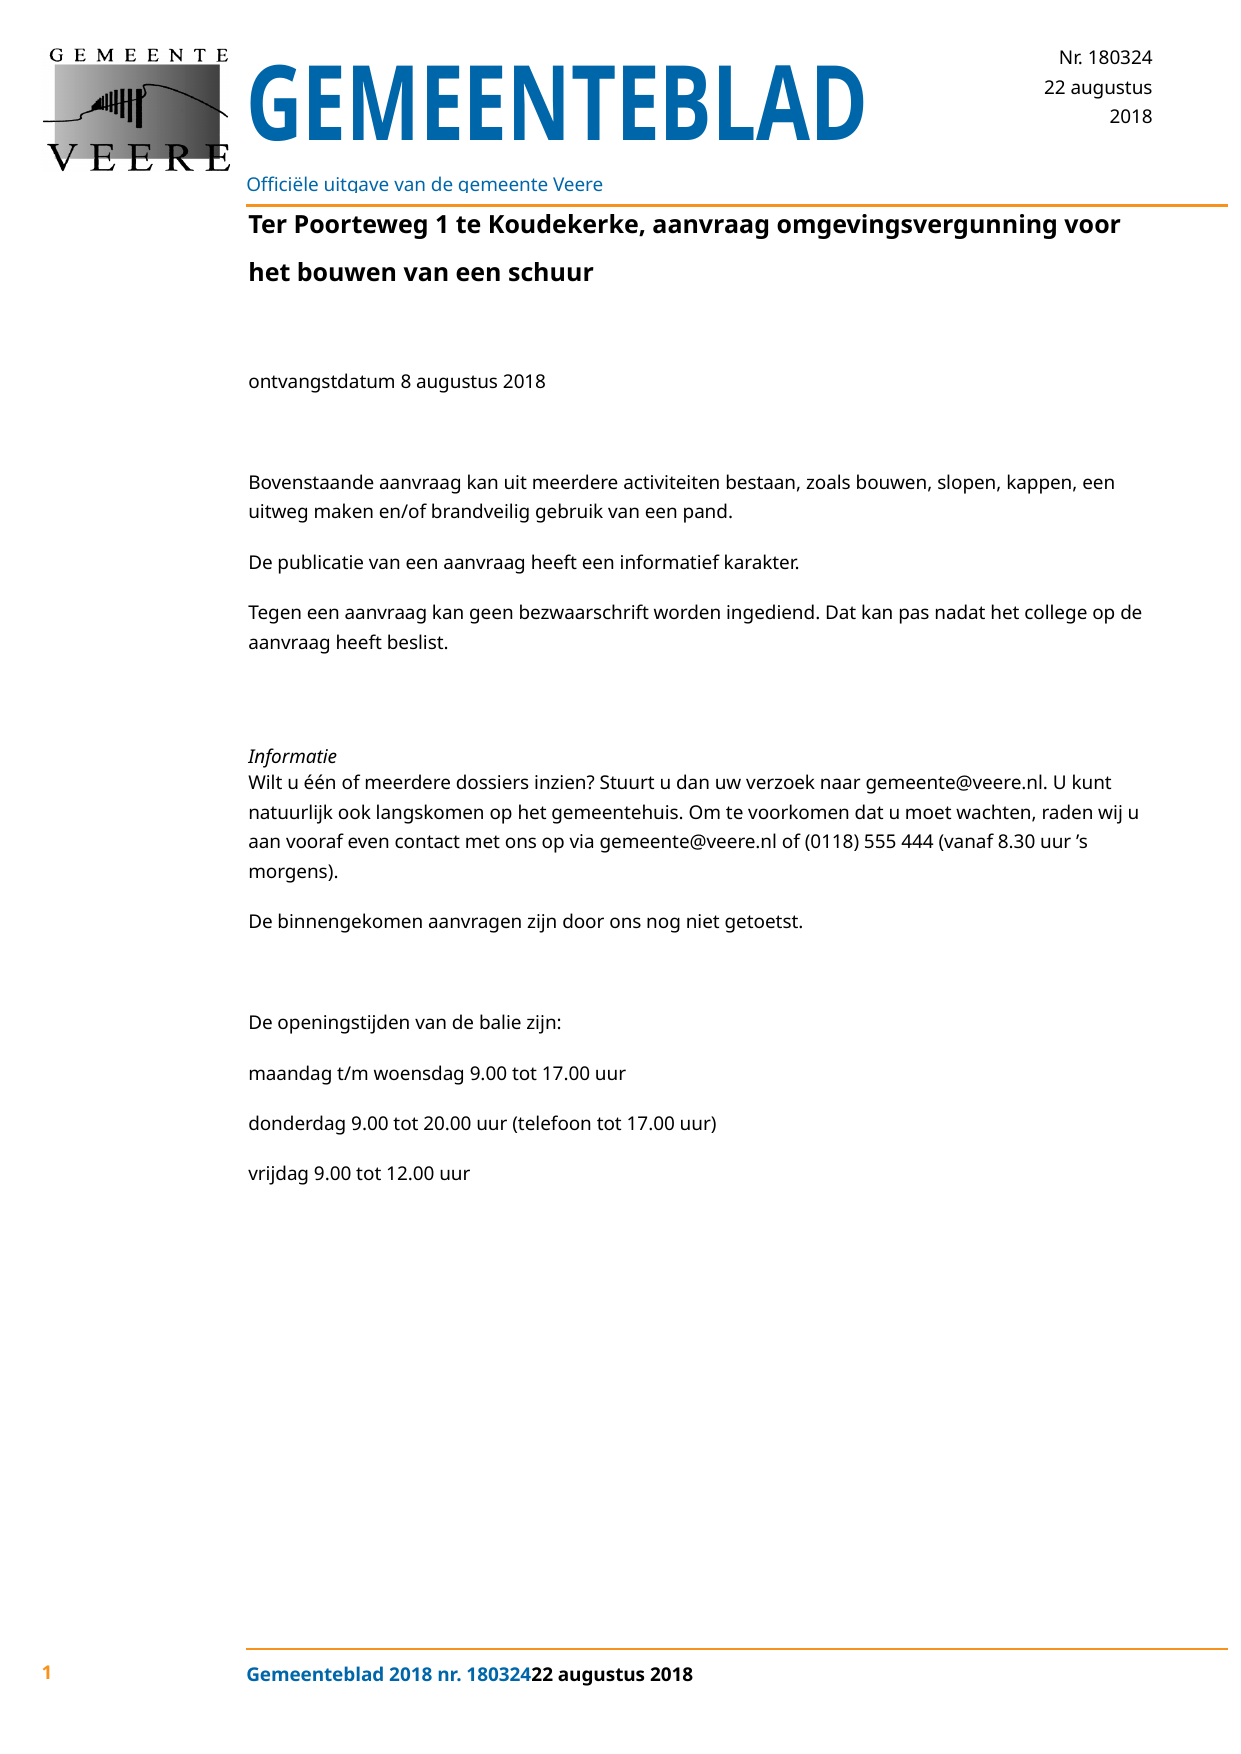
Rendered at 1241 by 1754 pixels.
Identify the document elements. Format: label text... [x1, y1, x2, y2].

text maandag t/m woensdag 9.00 tot 17.00 uur [248, 1060, 1152, 1085]
text De publicatie van een aanvraag heeft een informatief karakter. [248, 549, 1152, 575]
text ontvangstdatum 8 augustus 2018 [248, 368, 1152, 394]
text De binnengekomen aanvragen zijn door ons nog niet getoetst. [248, 908, 1152, 934]
picture [41, 47, 231, 172]
text De openingstijden van de balie zijn: [248, 1009, 1152, 1035]
text Tegen een aanvraag kan geen bezwaarschrift worden ingediend. Dat kan pas nadat het college op de aanvraag heeft beslist. [248, 599, 1152, 655]
text Bovenstaande aanvraag kan uit meerdere activiteiten bestaan, zoals bouwen, slopen, kappen, een uitweg maken en/of brandveilig gebruik van een pand. [248, 469, 1152, 524]
text Wilt u één of meerdere dossiers inzien? Stuurt u dan uw verzoek naar gemeente@veere.nl. U kunt natuurlijk ook langskomen op het gemeentehuis. Om te voorkomen dat u moet wachten, raden wij u aan vooraf even contact met ons op via gemeente@veere.nl of (0118) 555 444 (vanaf 8.30 uur ’s morgens). [248, 769, 1152, 884]
text vrijdag 9.00 tot 12.00 uur [248, 1161, 1152, 1186]
text Ter Poorteweg 1 te Koudekerke, aanvraag omgevingsvergunning voor het bouwen van een schuur [248, 207, 1152, 288]
text Informatie [248, 743, 1152, 769]
text donderdag 9.00 tot 20.00 uur (telefoon tot 17.00 uur) [248, 1110, 1152, 1136]
